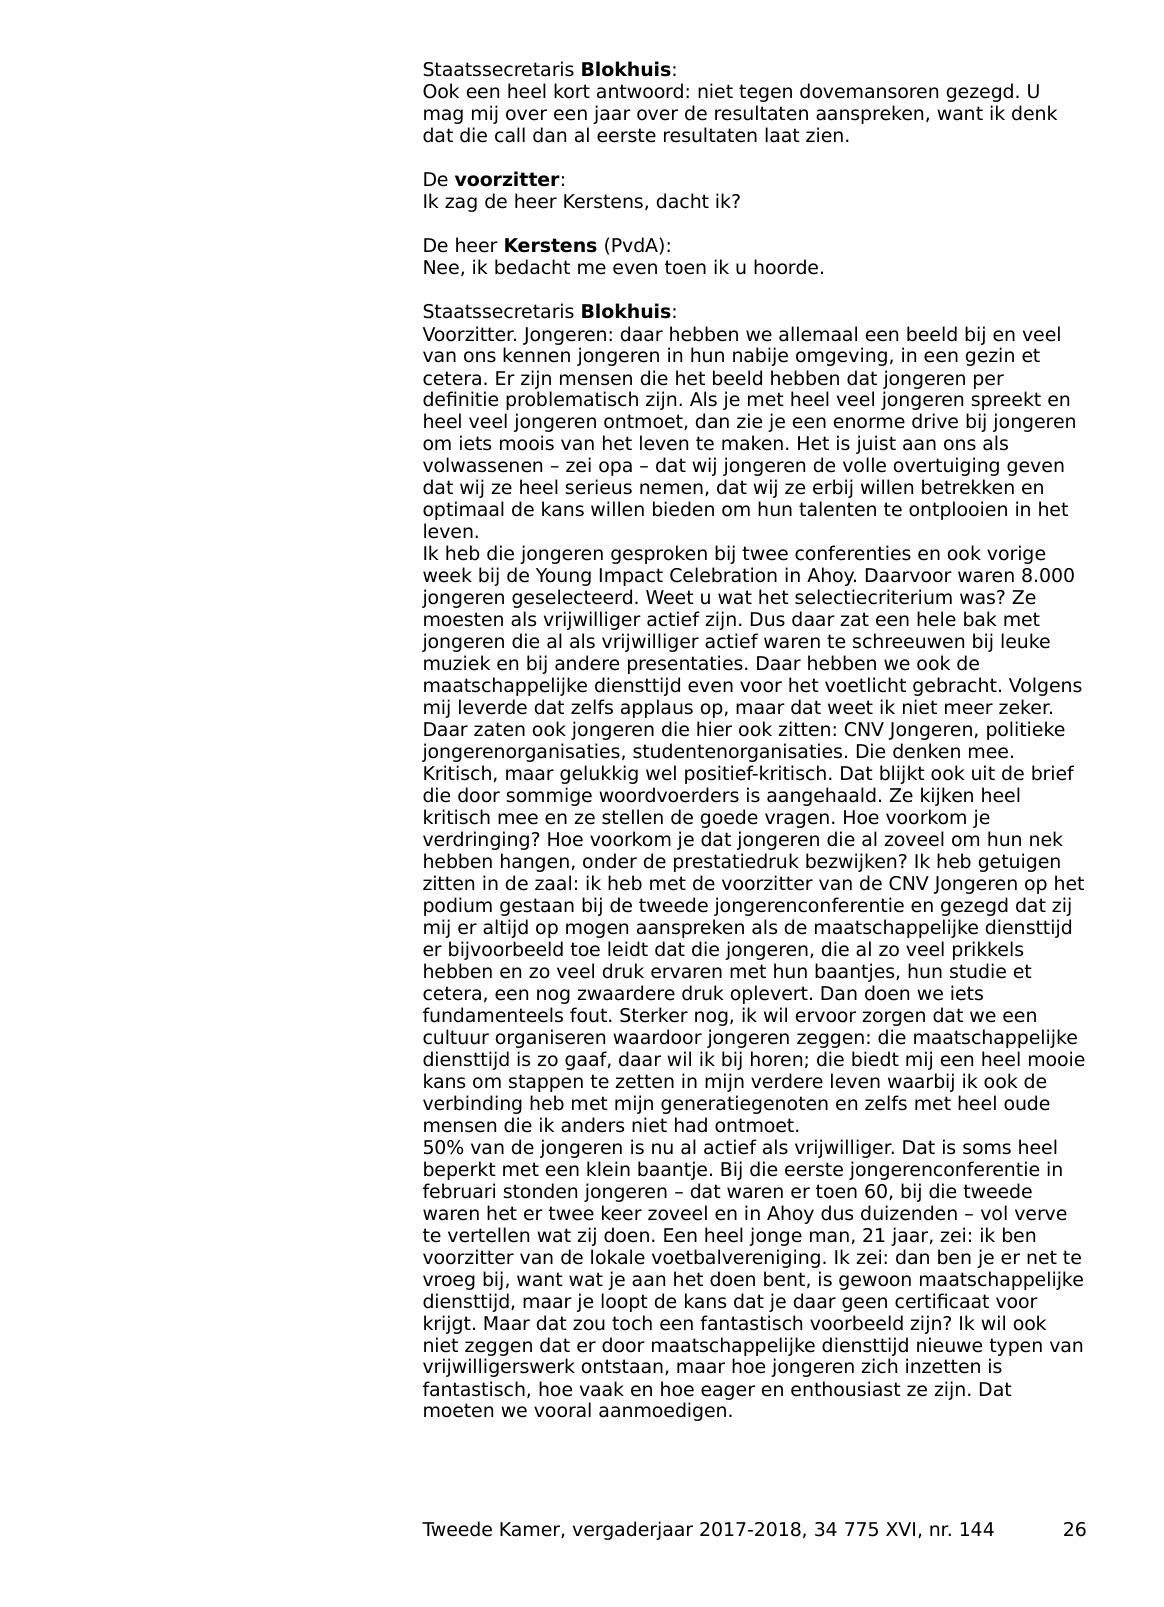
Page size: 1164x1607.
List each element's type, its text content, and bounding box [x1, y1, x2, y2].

text De voorzitter: [422, 169, 1087, 191]
text Nee, ik bedacht me even toen ik u hoorde. [422, 257, 1087, 279]
text Voorzitter. Jongeren: daar hebben we allemaal een beeld bij en veel van ons kennen jongeren in hun nabije omgeving, in een gezin et cetera. Er zijn mensen die het beeld hebben dat jongeren per definitie problematisch zijn. Als je met heel veel jongeren spreekt en heel veel jongeren ontmoet, dan zie je een enorme drive bij jongeren om iets moois van het leven te maken. Het is juist aan ons als volwassenen – zei opa – dat wij jongeren de volle overtuiging geven dat wij ze heel serieus nemen, dat wij ze erbij willen betrekken en optimaal de kans willen bieden om hun talenten te ontplooien in het leven. [422, 323, 1087, 543]
text De heer Kerstens (PvdA): [422, 235, 1087, 257]
text Ook een heel kort antwoord: niet tegen dovemansoren gezegd. U mag mij over een jaar over de resultaten aanspreken, want ik denk dat die call dan al eerste resultaten laat zien. [422, 81, 1087, 147]
text Ik zag de heer Kerstens, dacht ik? [422, 191, 1087, 213]
text Ik heb die jongeren gesproken bij twee conferenties en ook vorige week bij de Young Impact Celebration in Ahoy. Daarvoor waren 8.000 jongeren geselecteerd. Weet u wat het selectiecriterium was? Ze moesten als vrijwilliger actief zijn. Dus daar zat een hele bak met jongeren die al als vrijwilliger actief waren te schreeuwen bij leuke muziek en bij andere presentaties. Daar hebben we ook de maatschappelijke diensttijd even voor het voetlicht gebracht. Volgens mij leverde dat zelfs applaus op, maar dat weet ik niet meer zeker. Daar zaten ook jongeren die hier ook zitten: CNV Jongeren, politieke jongerenorganisaties, studentenorganisaties. Die denken mee. Kritisch, maar gelukkig wel positief-kritisch. Dat blijkt ook uit de brief die door sommige woordvoerders is aangehaald. Ze kijken heel kritisch mee en ze stellen de goede vragen. Hoe voorkom je verdringing? Hoe voorkom je dat jongeren die al zoveel om hun nek hebben hangen, onder de prestatiedruk bezwijken? Ik heb getuigen zitten in de zaal: ik heb met de voorzitter van de CNV Jongeren op het podium gestaan bij de tweede jongerenconferentie en gezegd dat zij mij er altijd op mogen aanspreken als de maatschappelijke diensttijd er bijvoorbeeld toe leidt dat die jongeren, die al zo veel prikkels hebben en zo veel druk ervaren met hun baantjes, hun studie et cetera, een nog zwaardere druk oplevert. Dan doen we iets fundamenteels fout. Sterker nog, ik wil ervoor zorgen dat we een cultuur organiseren waardoor jongeren zeggen: die maatschappelijke diensttijd is zo gaaf, daar wil ik bij horen; die biedt mij een heel mooie kans om stappen te zetten in mijn verdere leven waarbij ik ook de verbinding heb met mijn generatiegenoten en zelfs met heel oude mensen die ik anders niet had ontmoet. [422, 543, 1087, 1137]
text 50% van de jongeren is nu al actief als vrijwilliger. Dat is soms heel beperkt met een klein baantje. Bij die eerste jongerenconferentie in februari stonden jongeren – dat waren er toen 60, bij die tweede waren het er twee keer zoveel en in Ahoy dus duizenden – vol verve te vertellen wat zij doen. Een heel jonge man, 21 jaar, zei: ik ben voorzitter van de lokale voetbalvereniging. Ik zei: dan ben je er net te vroeg bij, want wat je aan het doen bent, is gewoon maatschappelijke diensttijd, maar je loopt de kans dat je daar geen certificaat voor krijgt. Maar dat zou toch een fantastisch voorbeeld zijn? Ik wil ook niet zeggen dat er door maatschappelijke diensttijd nieuwe typen van vrijwilligerswerk ontstaan, maar hoe jongeren zich inzetten is fantastisch, hoe vaak en hoe eager en enthousiast ze zijn. Dat moeten we vooral aanmoedigen. [422, 1137, 1087, 1422]
text Staatssecretaris Blokhuis: [422, 301, 1087, 323]
text Staatssecretaris Blokhuis: [422, 59, 1087, 81]
